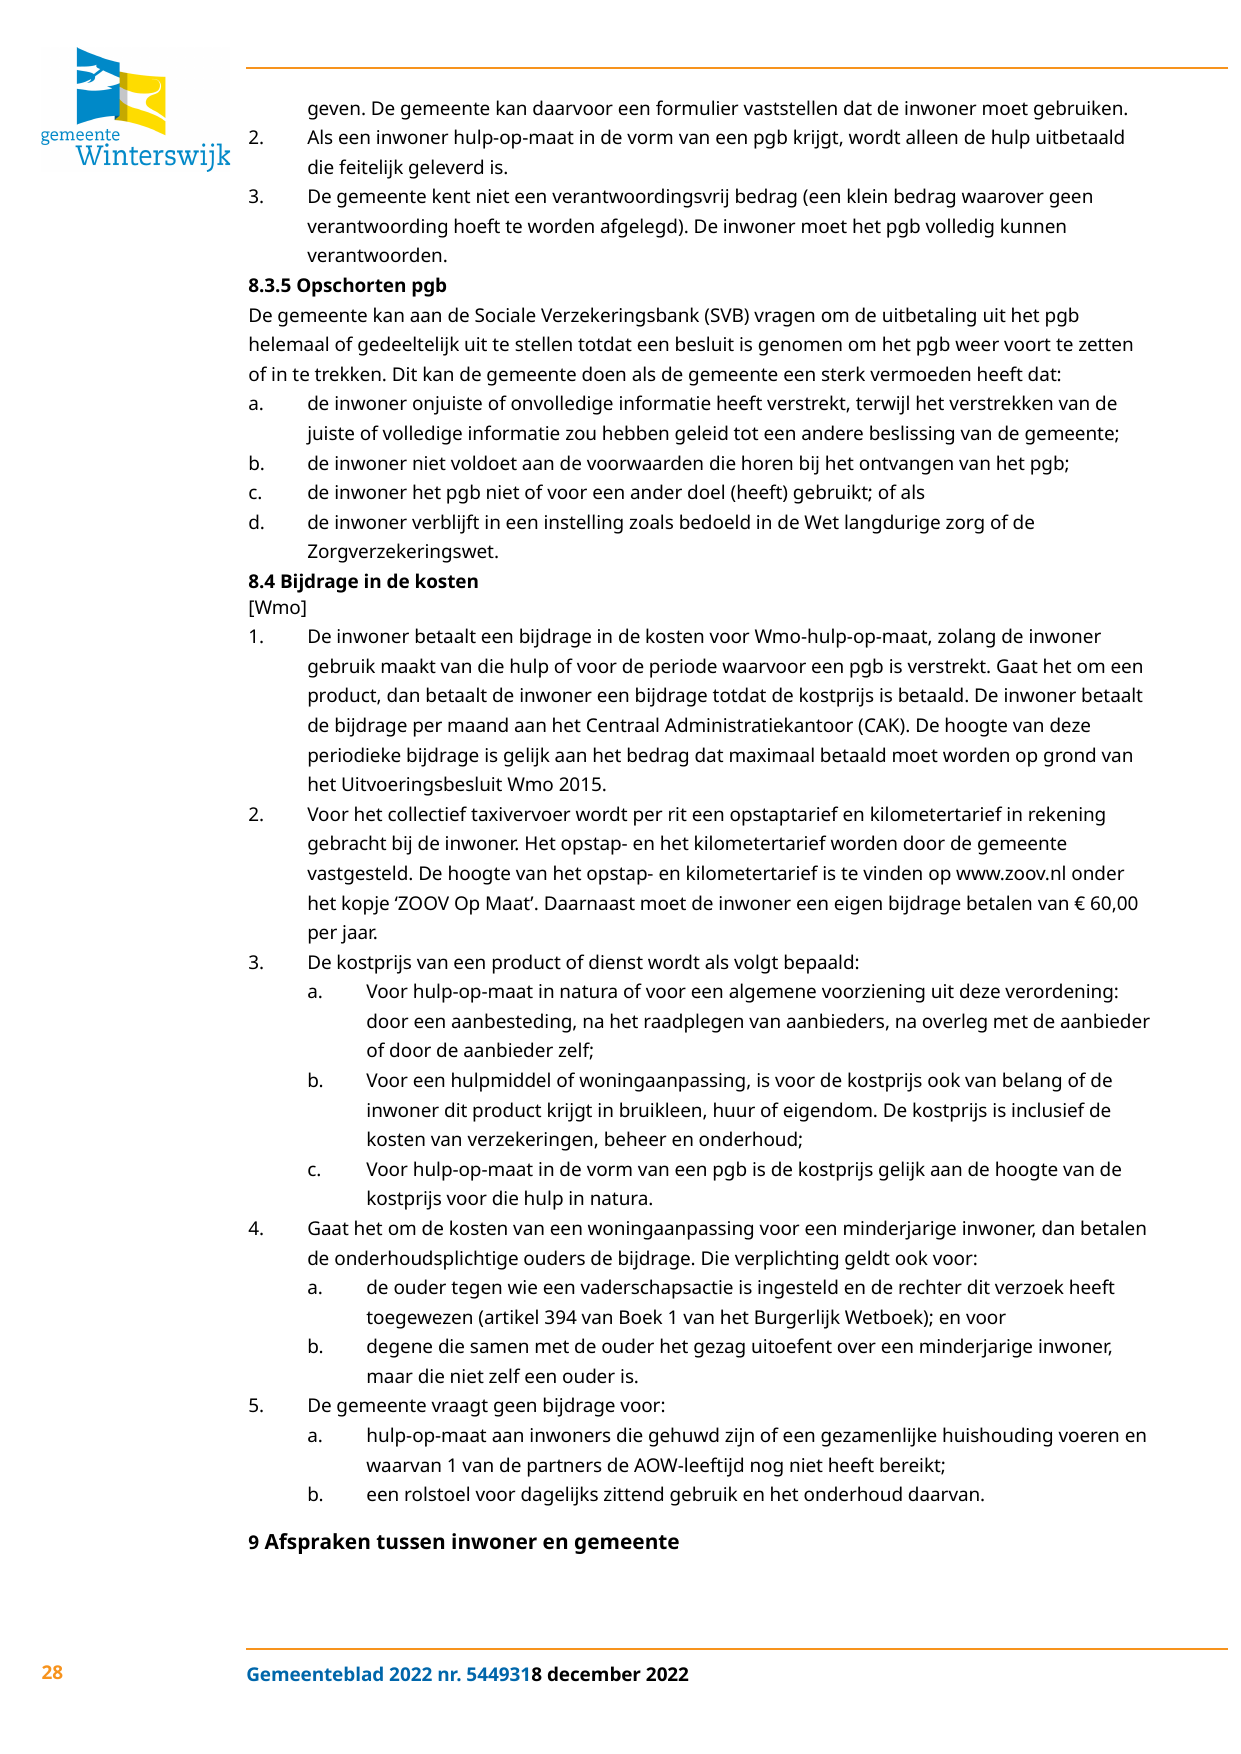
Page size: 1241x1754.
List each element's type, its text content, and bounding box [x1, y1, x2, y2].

list Gaat het om de kosten van een woningaanpassing voor een minderjarige inwoner, dan betalen de onderhoudsplichtige ouders de bijdrage. Die verplichting geldt ook voor: [248, 1215, 1152, 1270]
list De gemeente kent niet een verantwoordingsvrij bedrag (een klein bedrag waarover geen verantwoording hoeft te worden afgelegd). De inwoner moet het pgb volledig kunnen verantwoorden. [248, 183, 1152, 268]
list De inwoner betaalt een bijdrage in de kosten voor Wmo-hulp-op-maat, zolang de inwoner gebruik maakt van die hulp of voor de periode waarvoor een pgb is verstrekt. Gaat het om een product, dan betaalt de inwoner een bijdrage totdat de kostprijs is betaald. De inwoner betaalt de bijdrage per maand aan het Centraal Administratiekantoor (CAK). De hoogte van deze periodieke bijdrage is gelijk aan het bedrag dat maximaal betaald moet worden op grond van het Uitvoeringsbesluit Wmo 2015. [248, 623, 1152, 797]
list Voor hulp-op-maat in natura of voor een algemene voorziening uit deze verordening: door een aanbesteding, na het raadplegen van aanbieders, na overleg met de aanbieder of door de aanbieder zelf; [307, 978, 1152, 1063]
picture [225, 153, 231, 162]
list Voor hulp-op-maat in de vorm van een pgb is de kostprijs gelijk aan de hoogte van de kostprijs voor die hulp in natura. [307, 1156, 1152, 1211]
list de inwoner verblijft in een instelling zoals bedoeld in de Wet langdurige zorg of de Zorgverzekeringswet. [248, 509, 1152, 564]
list Voor het collectief taxivervoer wordt per rit een opstaptarief en kilometertarief in rekening gebracht bij de inwoner. Het opstap- en het kilometertarief worden door de gemeente vastgesteld. De hoogte van het opstap- en kilometertarief is te vinden op www.zoov.nl onder het kopje ‘ZOOV Op Maat’. Daarnaast moet de inwoner een eigen bijdrage betalen van € 60,00 per jaar. [248, 801, 1152, 945]
list de inwoner onjuiste of onvolledige informatie heeft verstrekt, terwijl het verstrekken van de juiste of volledige informatie zou hebben geleid tot een andere beslissing van de gemeente; [248, 391, 1152, 446]
list De kostprijs van een product of dienst wordt als volgt bepaald: [248, 949, 1152, 974]
list De gemeente vraagt geen bijdrage voor: [248, 1393, 1152, 1418]
list de inwoner het pgb niet of voor een ander doel (heeft) gebruikt; of als [248, 479, 1152, 505]
list geven. De gemeente kan daarvoor een formulier vaststellen dat de inwoner moet gebruiken. [248, 95, 1152, 121]
text 9 Afspraken tussen inwoner en gemeente [248, 1527, 1152, 1555]
list de ouder tegen wie een vaderschapsactie is ingesteld en de rechter dit verzoek heeft toegewezen (artikel 394 van Boek 1 van het Burgerlijk Wetboek); en voor [307, 1274, 1152, 1329]
list degene die samen met de ouder het gezag uitoefent over een minderjarige inwoner, maar die niet zelf een ouder is. [307, 1333, 1152, 1389]
text De gemeente kan aan de Sociale Verzekeringsbank (SVB) vragen om de uitbetaling uit het pgb helemaal of gedeeltelijk uit te stellen totdat een besluit is genomen om het pgb weer voort te zetten of in te trekken. Dit kan de gemeente doen als de gemeente een sterk vermoeden heeft dat: [248, 302, 1152, 387]
list hulp-op-maat aan inwoners die gehuwd zijn of een gezamenlijke huishouding voeren en waarvan 1 van de partners de AOW-leeftijd nog niet heeft bereikt; [307, 1422, 1152, 1477]
text 8.4 Bijdrage in de kosten [248, 568, 1152, 594]
text 8.3.5 Opschorten pgb [248, 272, 1152, 298]
text [Wmo] [248, 594, 1152, 619]
list Voor een hulpmiddel of woningaanpassing, is voor de kostprijs ook van belang of de inwoner dit product krijgt in bruikleen, huur of eigendom. De kostprijs is inclusief de kosten van verzekeringen, beheer en onderhoud; [307, 1067, 1152, 1152]
list Als een inwoner hulp-op-maat in de vorm van een pgb krijgt, wordt alleen de hulp uitbetaald die feitelijk geleverd is. [248, 124, 1152, 180]
list de inwoner niet voldoet aan de voorwaarden die horen bij het ontvangen van het pgb; [248, 450, 1152, 476]
list een rolstoel voor dagelijks zittend gebruik en het onderhoud daarvan. [307, 1481, 1152, 1507]
picture [41, 47, 231, 172]
